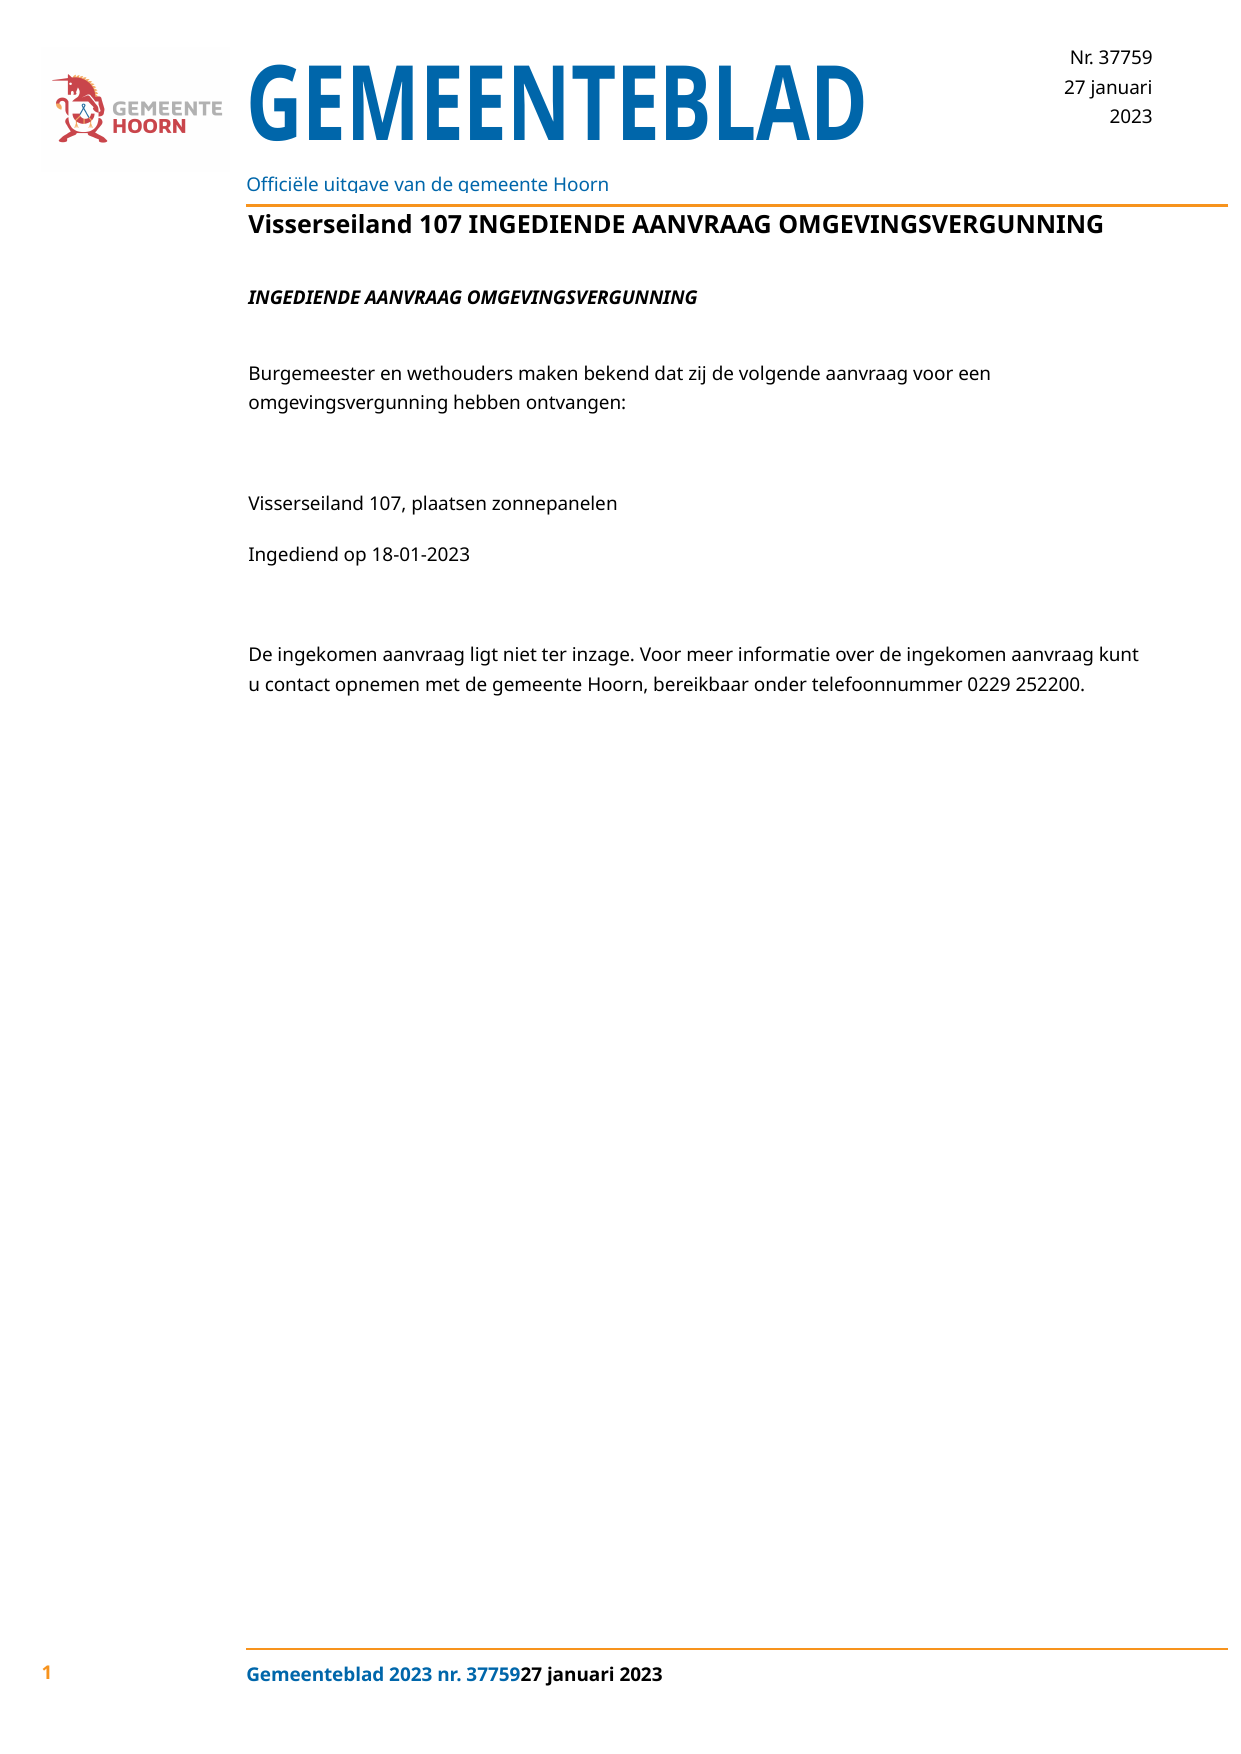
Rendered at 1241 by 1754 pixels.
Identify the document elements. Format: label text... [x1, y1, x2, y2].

text Burgemeester en wethouders maken bekend dat zij de volgende aanvraag voor een omgevingsvergunning hebben ontvangen: [248, 360, 1152, 415]
text Visserseiland 107, plaatsen zonnepanelen [248, 490, 1152, 516]
text Ingediend op 18-01-2023 [248, 541, 1152, 567]
picture [41, 47, 231, 172]
text De ingekomen aanvraag ligt niet ter inzage. Voor meer informatie over de ingekomen aanvraag kunt u contact opnemen met de gemeente Hoorn, bereikbaar onder telefoonnummer 0229 252200. [248, 642, 1152, 697]
text INGEDIENDE AANVRAAG OMGEVINGSVERGUNNING [248, 284, 1152, 309]
text Visserseiland 107 INGEDIENDE AANVRAAG OMGEVINGSVERGUNNING [248, 207, 1152, 241]
